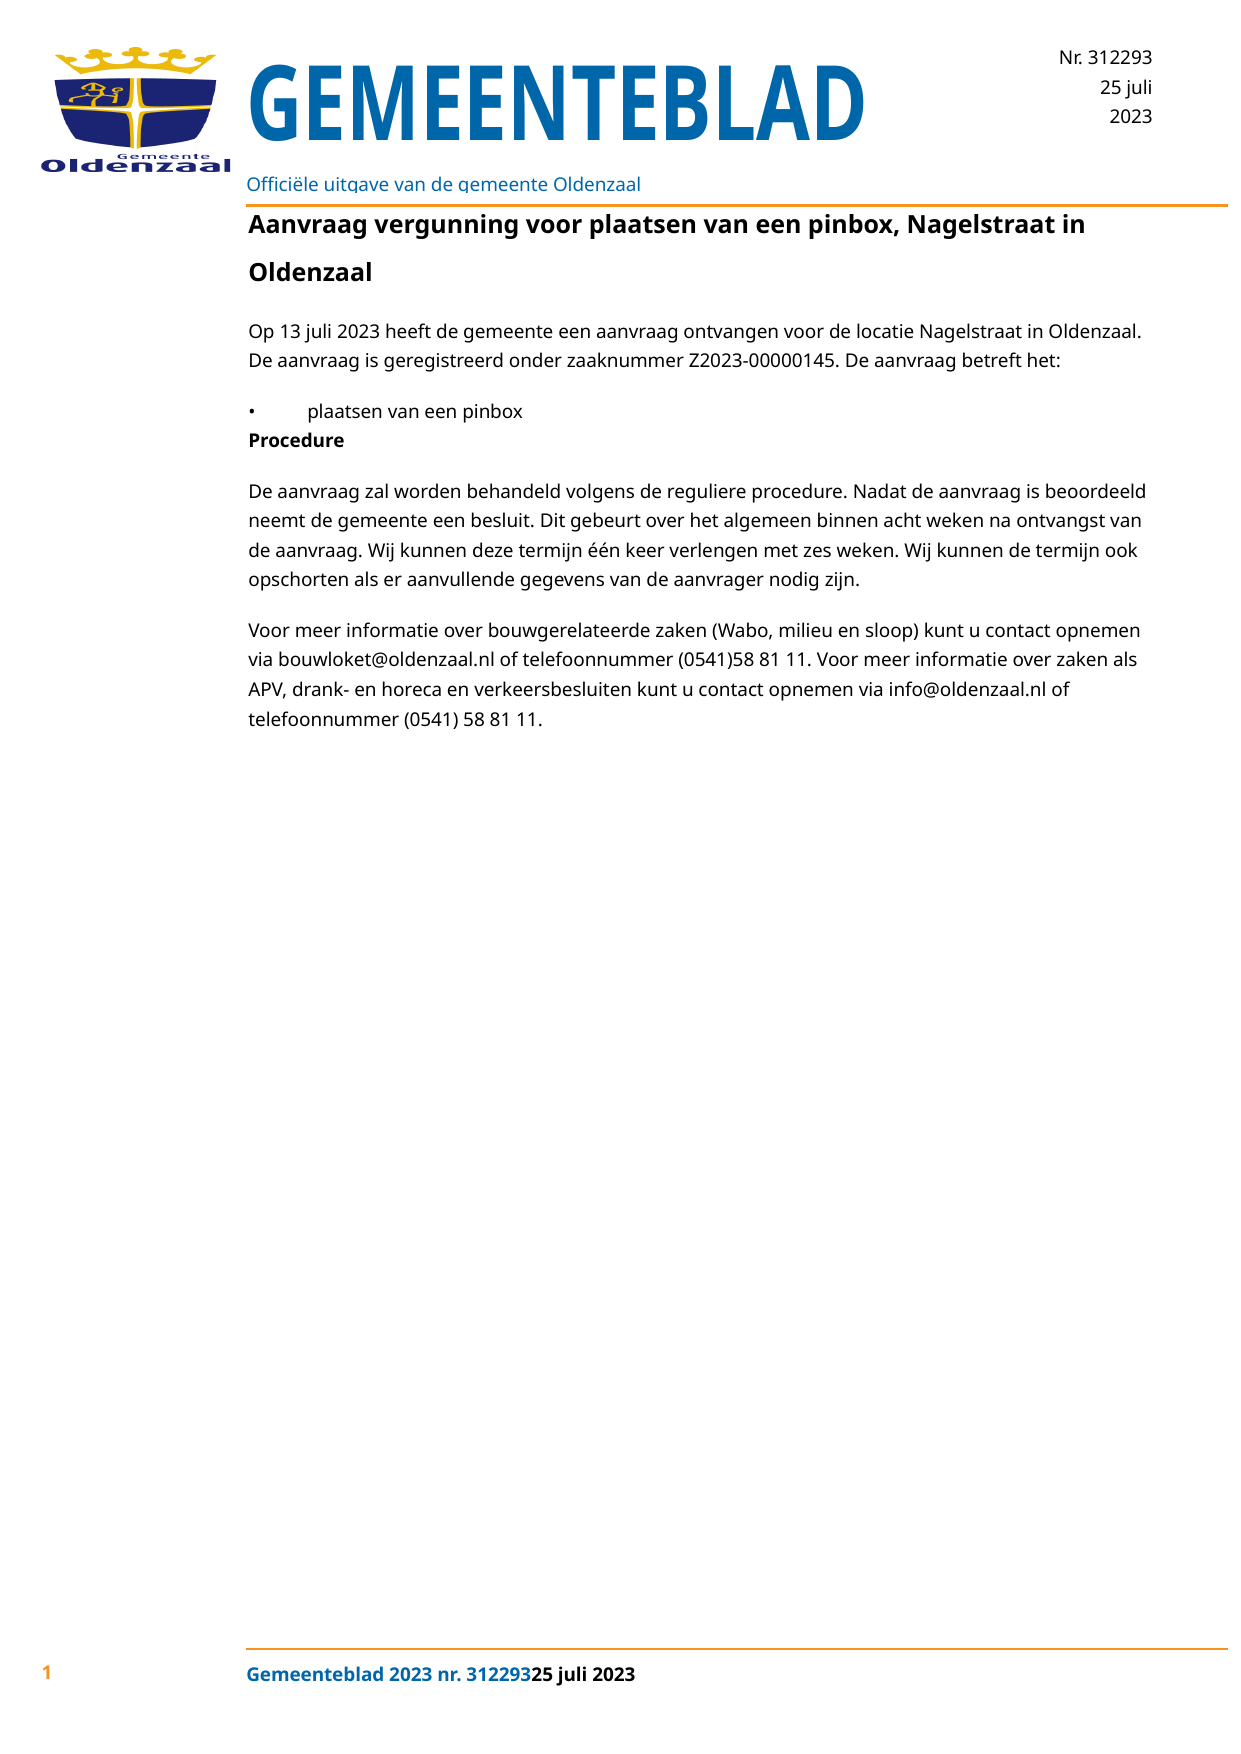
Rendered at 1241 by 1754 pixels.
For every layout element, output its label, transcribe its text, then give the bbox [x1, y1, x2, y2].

text De aanvraag zal worden behandeld volgens de reguliere procedure. Nadat de aanvraag is beoordeeld neemt de gemeente een besluit. Dit gebeurt over het algemeen binnen acht weken na ontvangst van de aanvraag. Wij kunnen deze termijn één keer verlengen met zes weken. Wij kunnen de termijn ook opschorten als er aanvullende gegevens van de aanvrager nodig zijn. [248, 478, 1152, 592]
text Op 13 juli 2023 heeft de gemeente een aanvraag ontvangen voor de locatie Nagelstraat in Oldenzaal. De aanvraag is geregistreerd onder zaaknummer Z2023-00000145. De aanvraag betreft het: [248, 318, 1152, 373]
text Aanvraag vergunning voor plaatsen van een pinbox, Nagelstraat in Oldenzaal [248, 207, 1152, 288]
text Procedure [248, 427, 1152, 453]
list plaatsen van een pinbox [248, 398, 1152, 424]
picture [41, 47, 231, 172]
text Voor meer informatie over bouwgerelateerde zaken (Wabo, milieu en sloop) kunt u contact opnemen via bouwloket@oldenzaal.nl of telefoonnummer (0541)58 81 11. Voor meer informatie over zaken als APV, drank- en horeca en verkeersbesluiten kunt u contact opnemen via info@oldenzaal.nl of telefoonnummer (0541) 58 81 11. [248, 617, 1152, 732]
